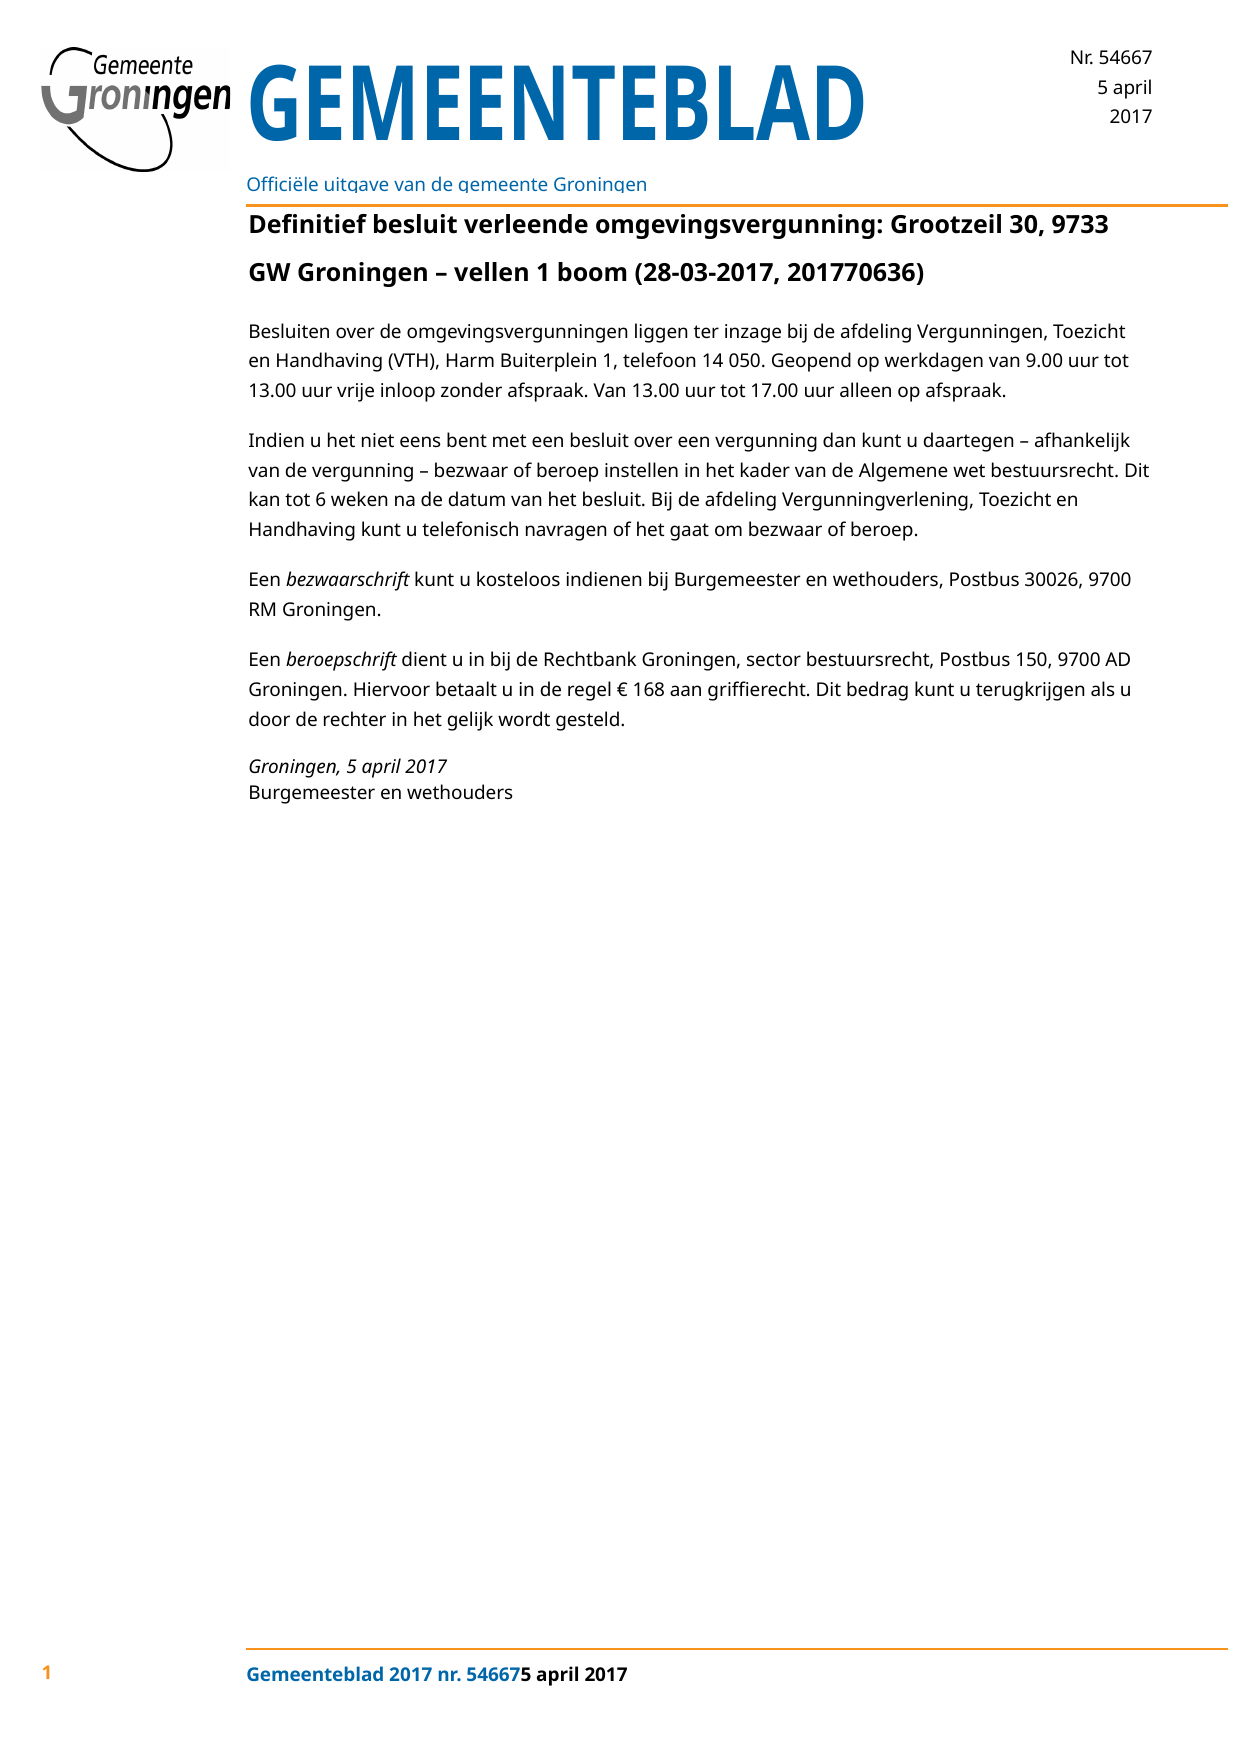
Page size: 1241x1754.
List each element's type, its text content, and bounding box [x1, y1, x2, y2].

picture [41, 47, 231, 172]
text Indien u het niet eens bent met een besluit over een vergunning dan kunt u daartegen – afhankelijk van de vergunning – bezwaar of beroep instellen in het kader van de Algemene wet bestuursrecht. Dit kan tot 6 weken na de datum van het besluit. Bij de afdeling Vergunningverlening, Toezicht en Handhaving kunt u telefonisch navragen of het gaat om bezwaar of beroep. [248, 427, 1152, 542]
text Burgemeester en wethouders [248, 779, 1152, 805]
text Een beroepschrift dient u in bij de Rechtbank Groningen, sector bestuursrecht, Postbus 150, 9700 AD Groningen. Hiervoor betaalt u in de regel € 168 aan griffierecht. Dit bedrag kunt u terugkrijgen als u door de rechter in het gelijk wordt gesteld. [248, 647, 1152, 732]
text Definitief besluit verleende omgevingsvergunning: Grootzeil 30, 9733 GW Groningen – vellen 1 boom (28-03-2017, 201770636) [248, 207, 1152, 288]
text Een bezwaarschrift kunt u kosteloos indienen bij Burgemeester en wethouders, Postbus 30026, 9700 RM Groningen. [248, 567, 1152, 622]
text Groningen, 5 april 2017 [248, 754, 1152, 779]
text Besluiten over de omgevingsvergunningen liggen ter inzage bij de afdeling Vergunningen, Toezicht en Handhaving (VTH), Harm Buiterplein 1, telefoon 14 050. Geopend op werkdagen van 9.00 uur tot 13.00 uur vrije inloop zonder afspraak. Van 13.00 uur tot 17.00 uur alleen op afspraak. [248, 318, 1152, 403]
